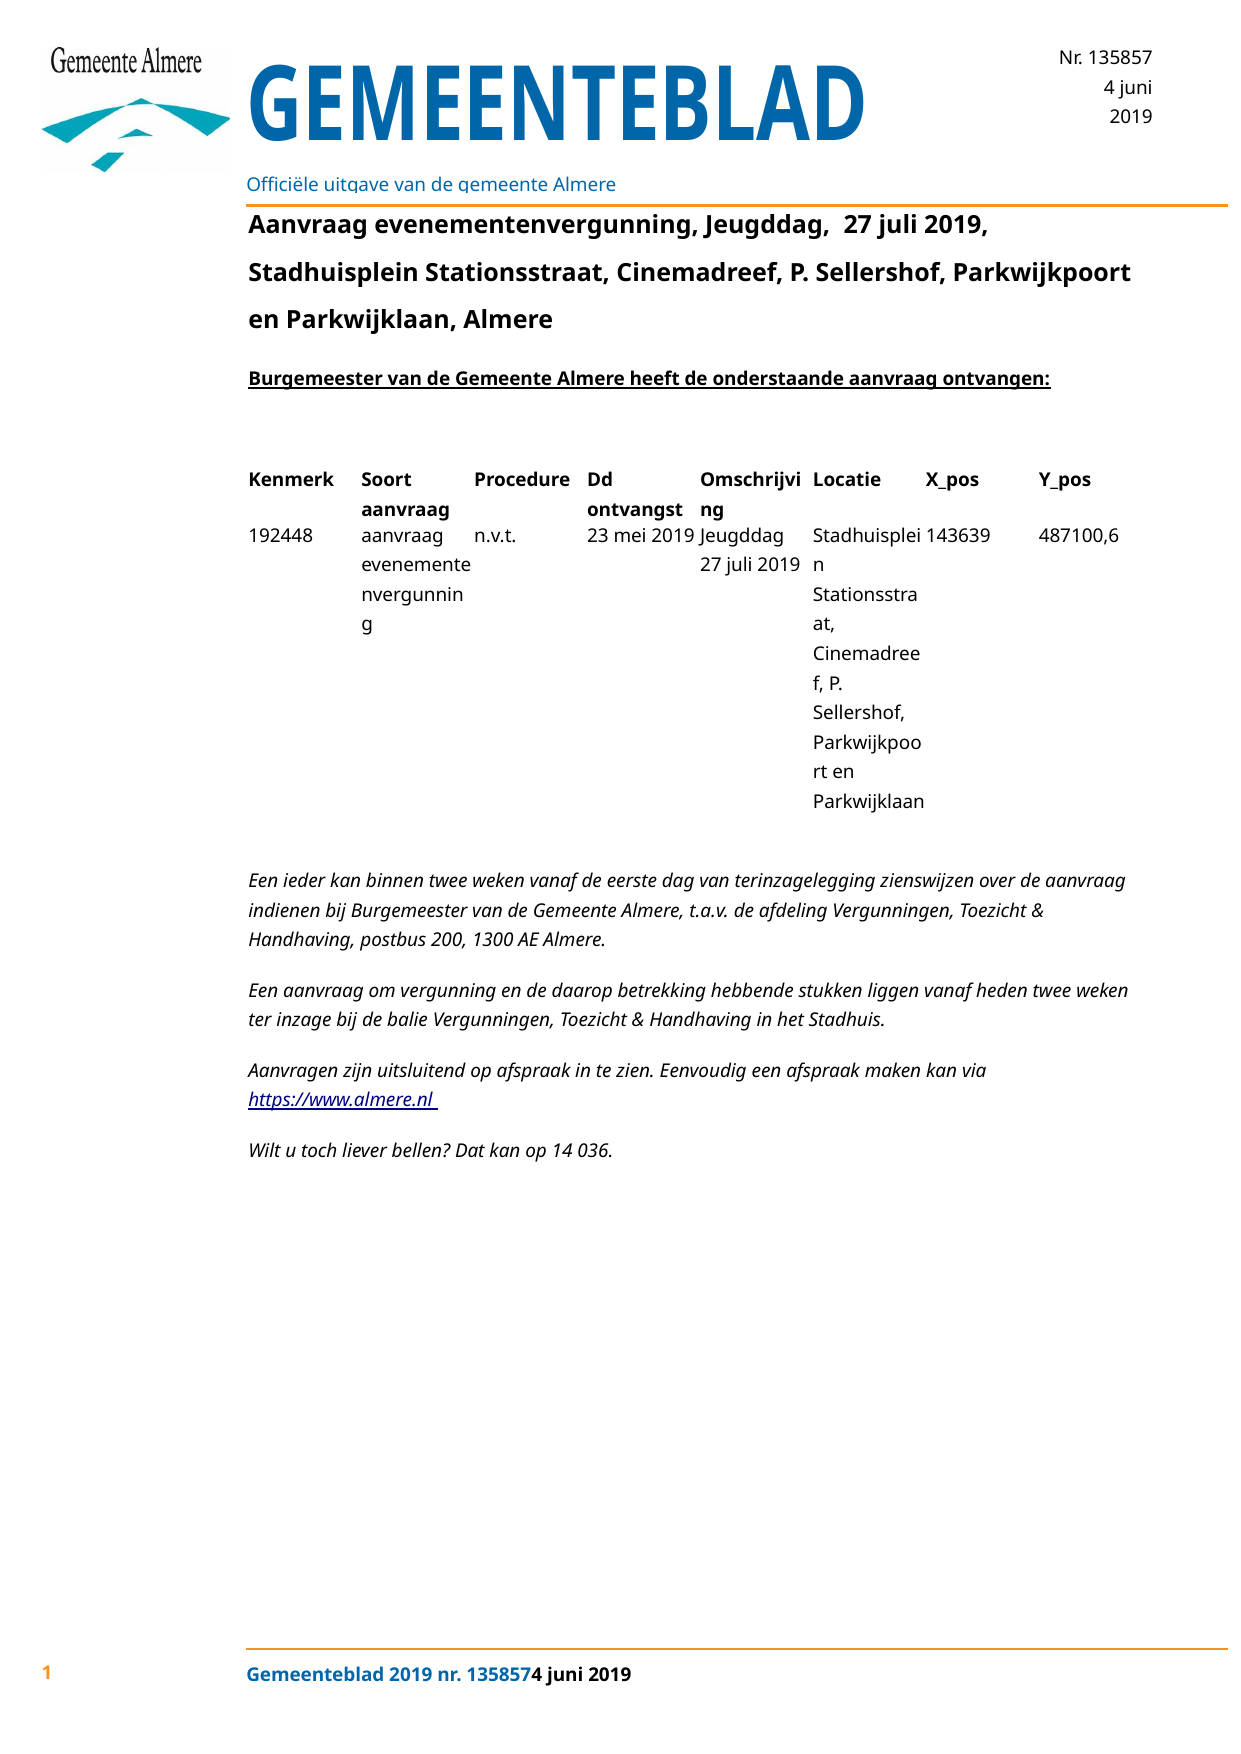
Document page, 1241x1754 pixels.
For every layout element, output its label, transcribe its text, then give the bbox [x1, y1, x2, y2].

text Een ieder kan binnen twee weken vanaf de eerste dag van terinzagelegging zienswijzen over de aanvraag indienen bij Burgemeester van de Gemeente Almere, t.a.v. de afdeling Vergunningen, Toezicht & Handhaving, postbus 200, 1300 AE Almere. [248, 867, 1152, 952]
table_cell 143639 [926, 522, 1038, 814]
table_cell Stadhuisplein Stationsstraat, Cinemadreef, P. Sellershof, Parkwijkpoort en Parkwijklaan [813, 522, 926, 814]
table_cell 487100,6 [1039, 522, 1152, 814]
table_header Y_pos [1039, 466, 1152, 522]
text Aanvragen zijn uitsluitend op afspraak in te zien. Eenvoudig een afspraak maken kan via https://www.almere.nl [248, 1057, 1152, 1112]
table_cell 23 mei 2019 [587, 522, 700, 814]
table_header Soort aanvraag [361, 466, 474, 522]
text Een aanvraag om vergunning en de daarop betrekking hebbende stukken liggen vanaf heden twee weken ter inzage bij de balie Vergunningen, Toezicht & Handhaving in het Stadhuis. [248, 977, 1152, 1032]
text Wilt u toch liever bellen? Dat kan op 14 036. [248, 1137, 1152, 1163]
table_header Kenmerk [248, 466, 361, 522]
text Aanvraag evenementenvergunning, Jeugddag, 27 juli 2019, Stadhuisplein Stationsstraat, Cinemadreef, P. Sellershof, Parkwijkpoort en Parkwijklaan, Almere [248, 207, 1152, 336]
text Burgemeester van de Gemeente Almere heeft de onderstaande aanvraag ontvangen: [248, 366, 1152, 391]
table_cell aanvraag evenementenvergunning [361, 522, 474, 814]
table_cell 192448 [248, 522, 361, 814]
table_header Dd ontvangst [587, 466, 700, 522]
table_header Omschrijving [700, 466, 813, 522]
picture [41, 47, 231, 172]
table_cell Jeugddag 27 juli 2019 [700, 522, 813, 814]
table_header Procedure [474, 466, 587, 522]
table_cell n.v.t. [474, 522, 587, 814]
table_header Locatie [813, 466, 926, 522]
table_header X_pos [926, 466, 1038, 522]
